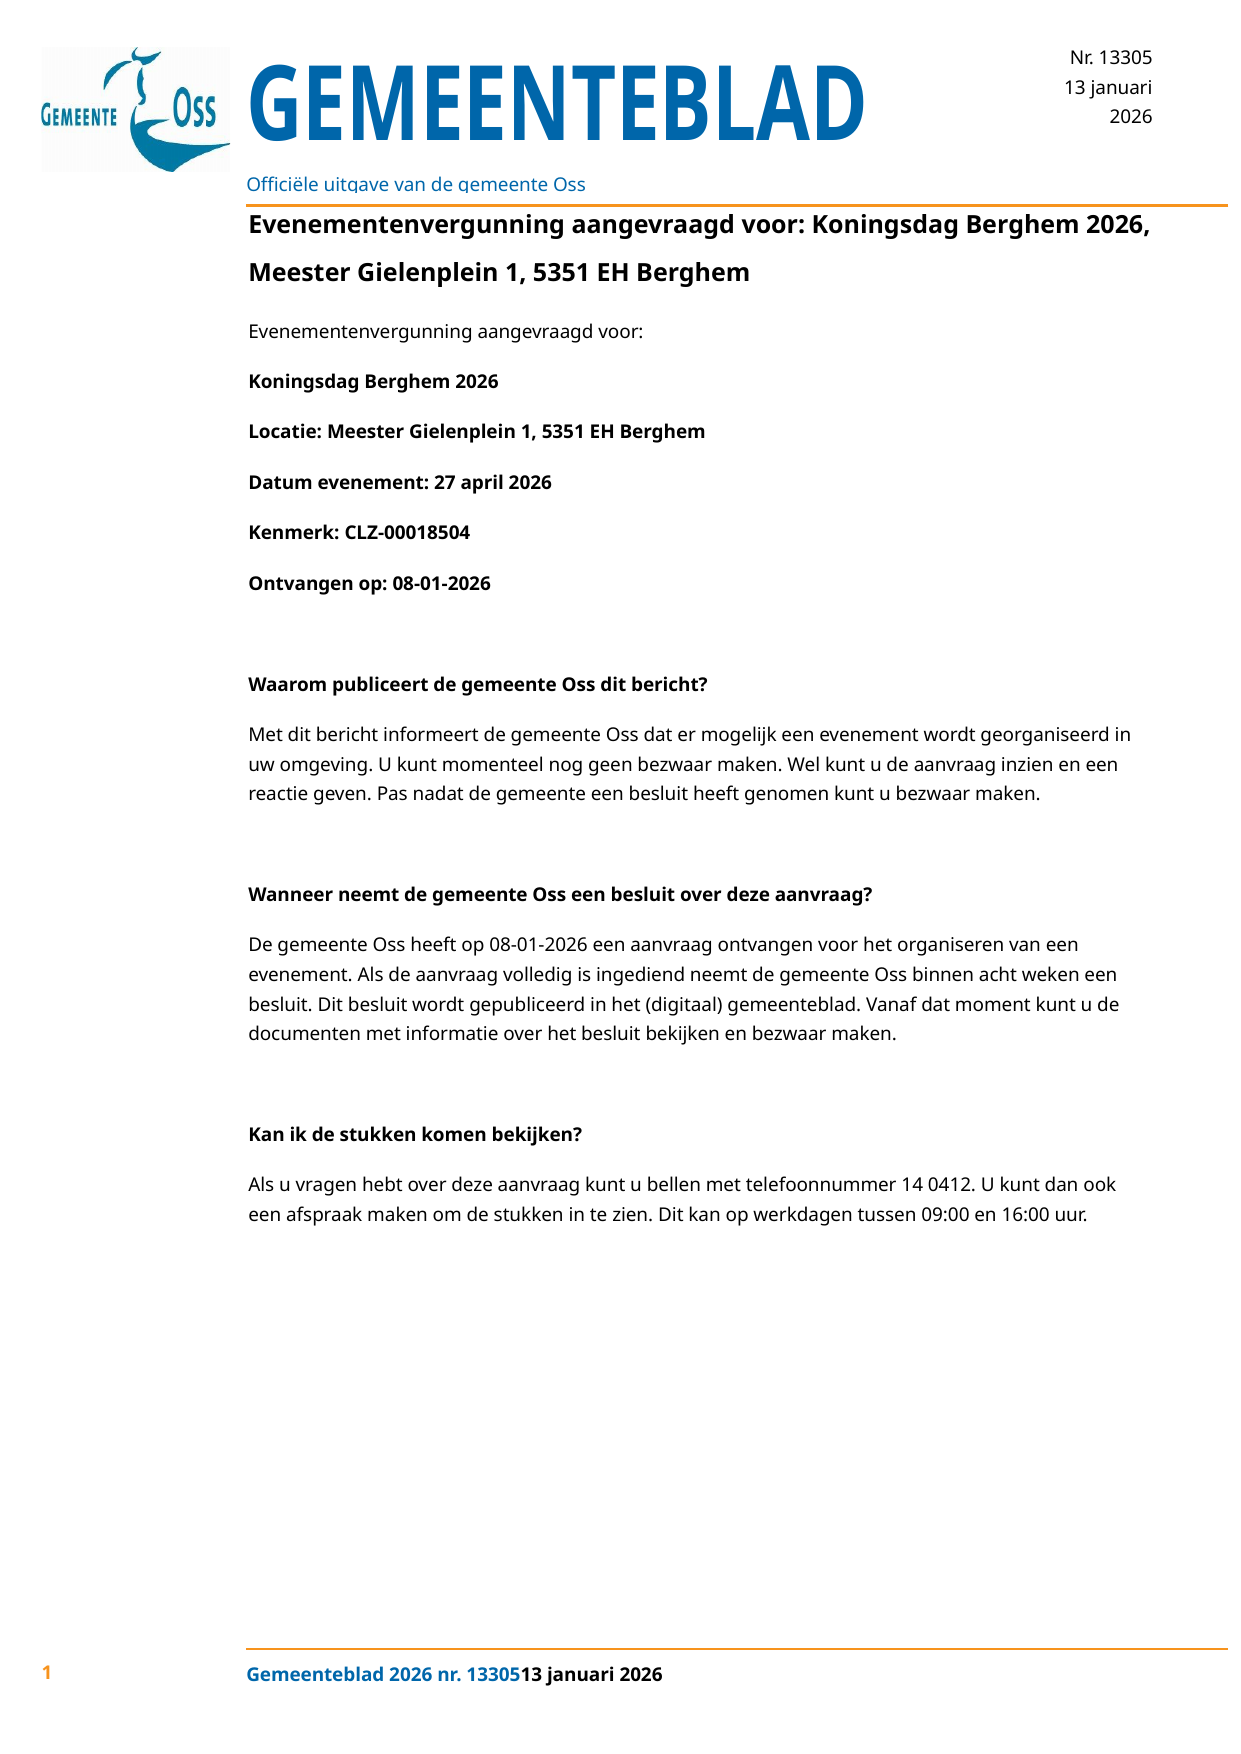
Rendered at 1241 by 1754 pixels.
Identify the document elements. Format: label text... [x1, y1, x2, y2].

text Met dit bericht informeert de gemeente Oss dat er mogelijk een evenement wordt georganiseerd in uw omgeving. U kunt momenteel nog geen bezwaar maken. Wel kunt u de aanvraag inzien en een reactie geven. Pas nadat de gemeente een besluit heeft genomen kunt u bezwaar maken. [248, 721, 1152, 806]
text Koningsdag Berghem 2026 [248, 368, 1152, 394]
text Kan ik de stukken komen bekijken? [248, 1121, 1152, 1147]
text Ontvangen op: 08-01-2026 [248, 570, 1152, 596]
text Datum evenement: 27 april 2026 [248, 469, 1152, 495]
text Als u vragen hebt over deze aanvraag kunt u bellen met telefoonnummer 14 0412. U kunt dan ook een afspraak maken om de stukken in te zien. Dit kan op werkdagen tussen 09:00 en 16:00 uur. [248, 1172, 1152, 1227]
text Evenementenvergunning aangevraagd voor: [248, 318, 1152, 344]
text Evenementenvergunning aangevraagd voor: Koningsdag Berghem 2026, Meester Gielenplein 1, 5351 EH Berghem [248, 207, 1152, 288]
text Waarom publiceert de gemeente Oss dit bericht? [248, 671, 1152, 697]
text Locatie: Meester Gielenplein 1, 5351 EH Berghem [248, 419, 1152, 444]
text De gemeente Oss heeft op 08-01-2026 een aanvraag ontvangen voor het organiseren van een evenement. Als de aanvraag volledig is ingediend neemt de gemeente Oss binnen acht weken een besluit. Dit besluit wordt gepubliceerd in het (digitaal) gemeenteblad. Vanaf dat moment kunt u de documenten met informatie over het besluit bekijken en bezwaar maken. [248, 932, 1152, 1046]
text Kenmerk: CLZ-00018504 [248, 519, 1152, 545]
picture [41, 47, 231, 172]
text Wanneer neemt de gemeente Oss een besluit over deze aanvraag? [248, 881, 1152, 907]
